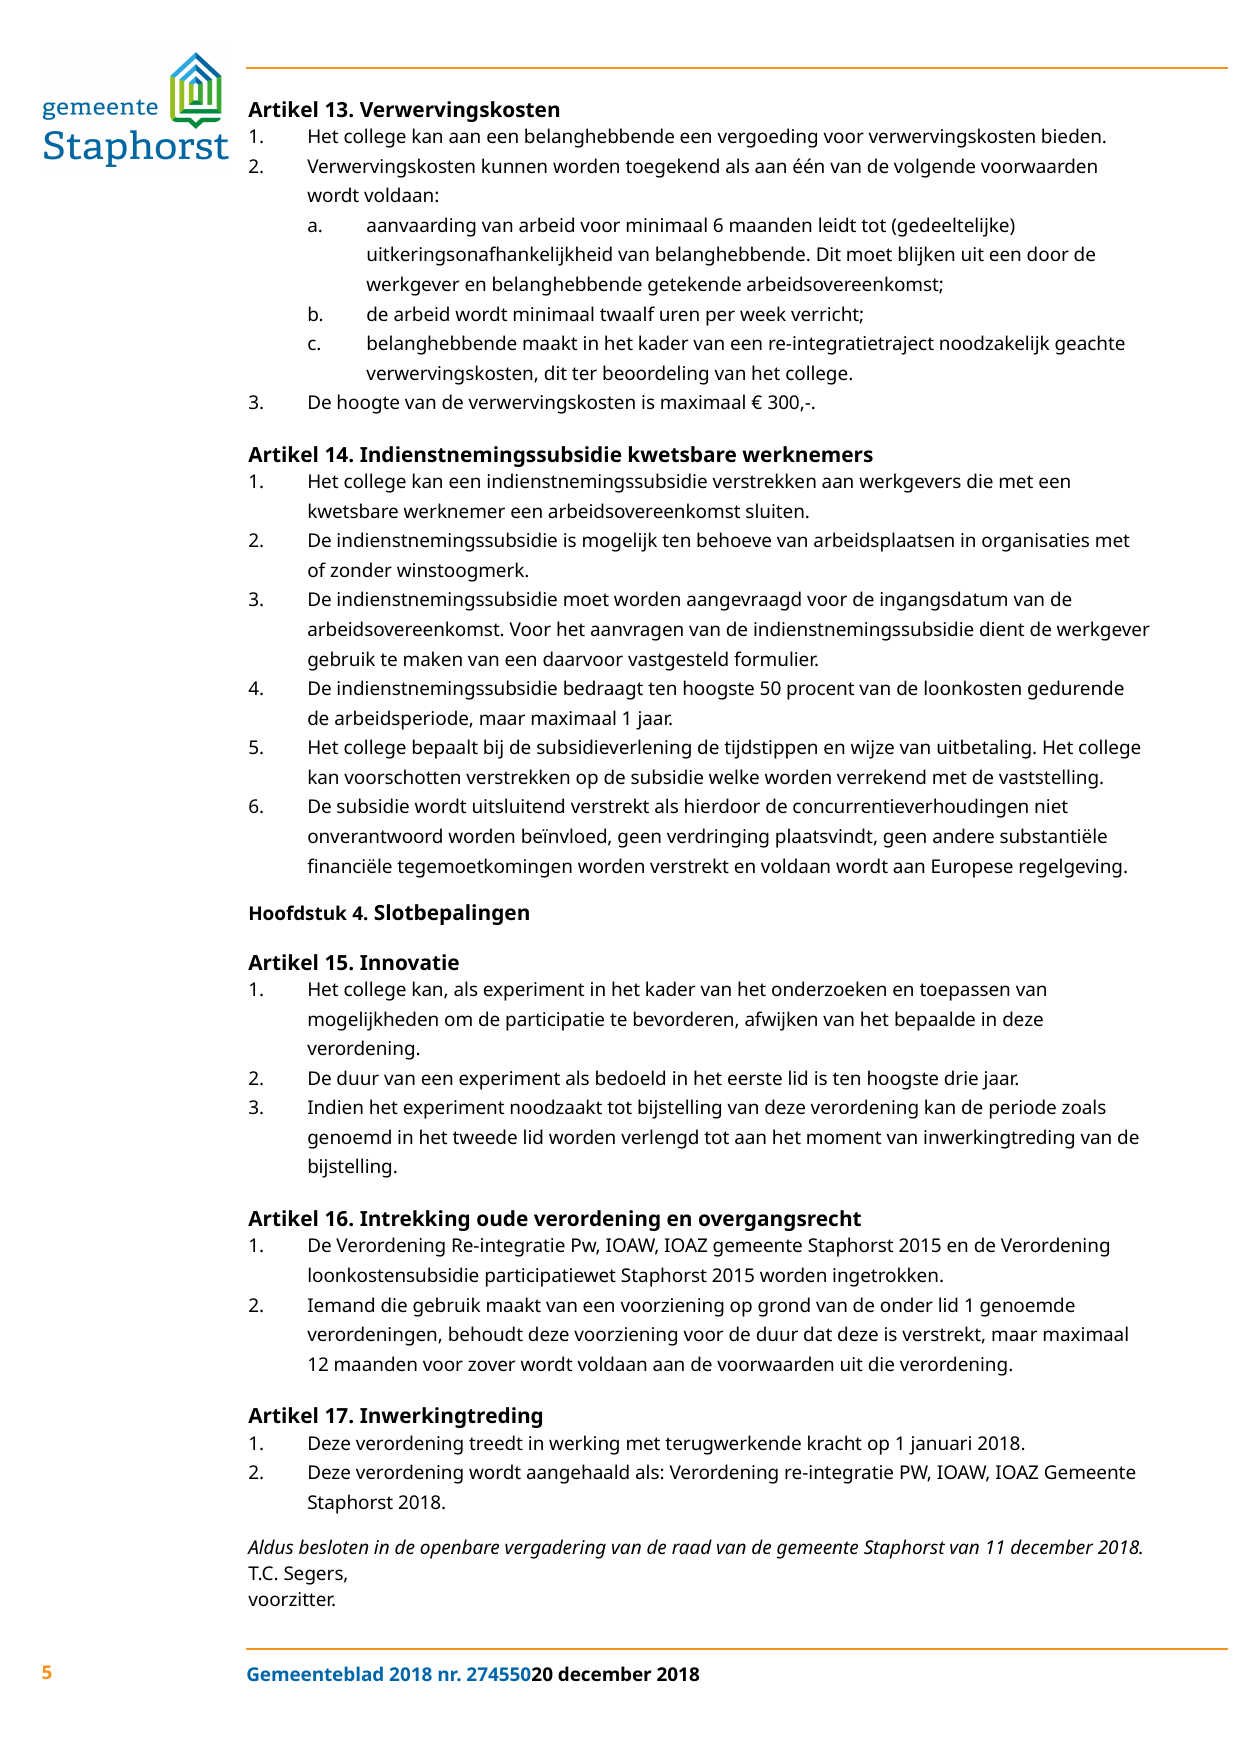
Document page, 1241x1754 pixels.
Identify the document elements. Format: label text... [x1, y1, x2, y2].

list De indienstnemingssubsidie is mogelijk ten behoeve van arbeidsplaatsen in organisaties met of zonder winstoogmerk. [248, 527, 1152, 583]
text T.C. Segers, [248, 1560, 1152, 1586]
list Deze verordening treedt in werking met terugwerkende kracht op 1 januari 2018. [248, 1430, 1152, 1456]
list Het college kan aan een belanghebbende een vergoeding voor verwervingskosten bieden. [248, 123, 1152, 149]
list Deze verordening wordt aangehaald als: Verordening re-integratie PW, IOAW, IOAZ Gemeente Staphorst 2018. [248, 1459, 1152, 1515]
list De subsidie wordt uitsluitend verstrekt als hierdoor de concurrentieverhoudingen niet onverantwoord worden beïnvloed, geen verdringing plaatsvindt, geen andere substantiële financiële tegemoetkomingen worden verstrekt en voldaan wordt aan Europese regelgeving. [248, 794, 1152, 879]
list De indienstnemingssubsidie bedraagt ten hoogste 50 procent van de loonkosten gedurende de arbeidsperiode, maar maximaal 1 jaar. [248, 675, 1152, 731]
list De hoogte van de verwervingskosten is maximaal € 300,-. [248, 389, 1152, 415]
text Artikel 16. Intrekking oude verordening en overgangsrecht [248, 1204, 1152, 1233]
text Artikel 14. Indienstnemingssubsidie kwetsbare werknemers [248, 440, 1152, 468]
list Iemand die gebruik maakt van een voorziening op grond van de onder lid 1 genoemde verordeningen, behoudt deze voorziening voor de duur dat deze is verstrekt, maar maximaal 12 maanden voor zover wordt voldaan aan de voorwaarden uit die verordening. [248, 1292, 1152, 1377]
list Het college kan een indienstnemingssubsidie verstrekken aan werkgevers die met een kwetsbare werknemer een arbeidsovereenkomst sluiten. [248, 468, 1152, 524]
text Aldus besloten in de openbare vergadering van de raad van de gemeente Staphorst van 11 december 2018. [248, 1534, 1152, 1560]
list belanghebbende maakt in het kader van een re-integratietraject noodzakelijk geachte verwervingskosten, dit ter beoordeling van het college. [307, 330, 1152, 386]
list Het college bepaalt bij de subsidieverlening de tijdstippen en wijze van uitbetaling. Het college kan voorschotten verstrekken op de subsidie welke worden verrekend met de vaststelling. [248, 734, 1152, 790]
list de arbeid wordt minimaal twaalf uren per week verricht; [307, 301, 1152, 326]
text Hoofdstuk 4. Slotbepalingen [248, 898, 1152, 927]
list De duur van een experiment als bedoeld in het eerste lid is ten hoogste drie jaar. [248, 1065, 1152, 1091]
text Artikel 13. Verwervingskosten [248, 95, 1152, 123]
text Artikel 15. Innovatie [248, 948, 1152, 976]
list aanvaarding van arbeid voor minimaal 6 maanden leidt tot (gedeeltelijke) uitkeringsonafhankelijkheid van belanghebbende. Dit moet blijken uit een door de werkgever en belanghebbende getekende arbeidsovereenkomst; [307, 212, 1152, 297]
list De indienstnemingssubsidie moet worden aangevraagd voor de ingangsdatum van de arbeidsovereenkomst. Voor het aanvragen van de indienstnemingssubsidie dient de werkgever gebruik te maken van een daarvoor vastgesteld formulier. [248, 587, 1152, 672]
text Artikel 17. Inwerkingtreding [248, 1401, 1152, 1430]
list Verwervingskosten kunnen worden toegekend als aan één van de volgende voorwaarden wordt voldaan: [248, 153, 1152, 208]
list De Verordening Re-integratie Pw, IOAW, IOAZ gemeente Staphorst 2015 en de Verordening loonkostensubsidie participatiewet Staphorst 2015 worden ingetrokken. [248, 1233, 1152, 1288]
list Het college kan, als experiment in het kader van het onderzoeken en toepassen van mogelijkheden om de participatie te bevorderen, afwijken van het bepaalde in deze verordening. [248, 976, 1152, 1061]
list Indien het experiment noodzaakt tot bijstelling van deze verordening kan de periode zoals genoemd in het tweede lid worden verlengd tot aan het moment van inwerkingtreding van de bijstelling. [248, 1094, 1152, 1179]
text voorzitter. [248, 1586, 1152, 1612]
picture [41, 47, 231, 172]
